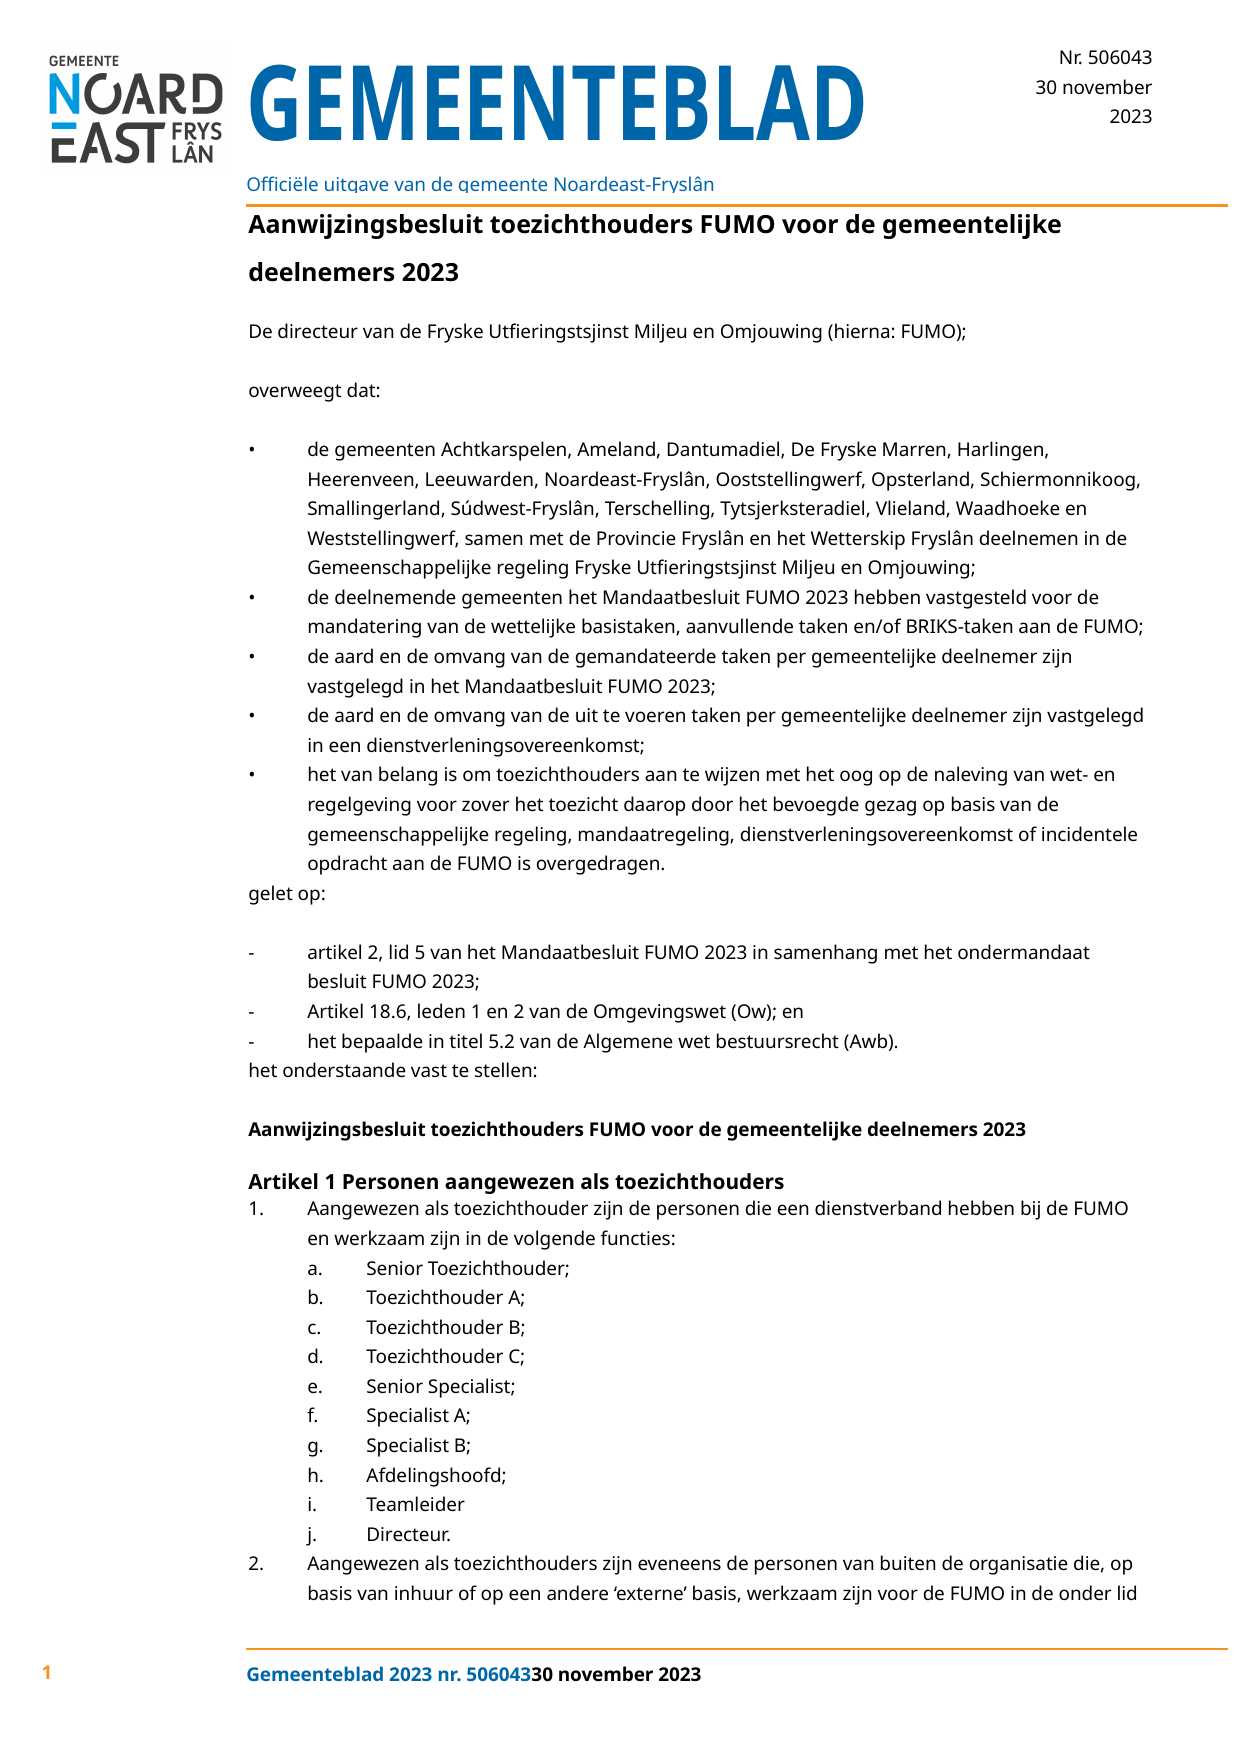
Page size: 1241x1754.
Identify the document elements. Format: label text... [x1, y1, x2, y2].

text gelet op: [248, 880, 1152, 906]
list het van belang is om toezichthouders aan te wijzen met het oog op de naleving van wet- en regelgeving voor zover het toezicht daarop door het bevoegde gezag op basis van de gemeenschappelijke regeling, mandaatregeling, dienstverleningsovereenkomst of incidentele opdracht aan de FUMO is overgedragen. [248, 762, 1152, 876]
list de deelnemende gemeenten het Mandaatbesluit FUMO 2023 hebben vastgesteld voor de mandatering van de wettelijke basistaken, aanvullende taken en/of BRIKS-taken aan de FUMO; [248, 584, 1152, 639]
list Toezichthouder B; [307, 1314, 1152, 1339]
list artikel 2, lid 5 van het Mandaatbesluit FUMO 2023 in samenhang met het ondermandaat besluit FUMO 2023; [248, 939, 1152, 994]
list Artikel 18.6, leden 1 en 2 van de Omgevingswet (Ow); en [248, 998, 1152, 1024]
list Teamleider [307, 1491, 1152, 1517]
text De directeur van de Fryske Utfieringstsjinst Miljeu en Omjouwing (hierna: FUMO); [248, 318, 1152, 344]
list de aard en de omvang van de uit te voeren taken per gemeentelijke deelnemer zijn vastgelegd in een dienstverleningsovereenkomst; [248, 702, 1152, 758]
text overweegt dat: [248, 377, 1152, 403]
list Senior Specialist; [307, 1373, 1152, 1399]
text Aanwijzingsbesluit toezichthouders FUMO voor de gemeentelijke deelnemers 2023 [248, 1117, 1152, 1142]
text het onderstaande vast te stellen: [248, 1057, 1152, 1083]
picture [41, 47, 231, 172]
list Senior Toezichthouder; [307, 1255, 1152, 1280]
list Aangewezen als toezichthouders zijn eveneens de personen van buiten de organisatie die, op basis van inhuur of op een andere ‘externe’ basis, werkzaam zijn voor de FUMO in de onder lid [248, 1551, 1152, 1606]
list Specialist B; [307, 1432, 1152, 1458]
list de aard en de omvang van de gemandateerde taken per gemeentelijke deelnemer zijn vastgelegd in het Mandaatbesluit FUMO 2023; [248, 643, 1152, 699]
list het bepaalde in titel 5.2 van de Algemene wet bestuursrecht (Awb). [248, 1028, 1152, 1054]
list Afdelingshoofd; [307, 1462, 1152, 1487]
list de gemeenten Achtkarspelen, Ameland, Dantumadiel, De Fryske Marren, Harlingen, Heerenveen, Leeuwarden, Noardeast-Fryslân, Ooststellingwerf, Opsterland, Schiermonnikoog, Smallingerland, Súdwest-Fryslân, Terschelling, Tytsjerksteradiel, Vlieland, Waadhoeke en Weststellingwerf, samen met de Provincie Fryslân en het Wetterskip Fryslân deelnemen in de Gemeenschappelijke regeling Fryske Utfieringstsjinst Miljeu en Omjouwing; [248, 436, 1152, 580]
text Aanwijzingsbesluit toezichthouders FUMO voor de gemeentelijke deelnemers 2023 [248, 207, 1152, 288]
list Toezichthouder C; [307, 1343, 1152, 1369]
list Specialist A; [307, 1403, 1152, 1428]
list Directeur. [307, 1521, 1152, 1547]
text Artikel 1 Personen aangewezen als toezichthouders [248, 1167, 1152, 1196]
list Toezichthouder A; [307, 1284, 1152, 1310]
list Aangewezen als toezichthouder zijn de personen die een dienstverband hebben bij de FUMO en werkzaam zijn in de volgende functies: [248, 1196, 1152, 1251]
